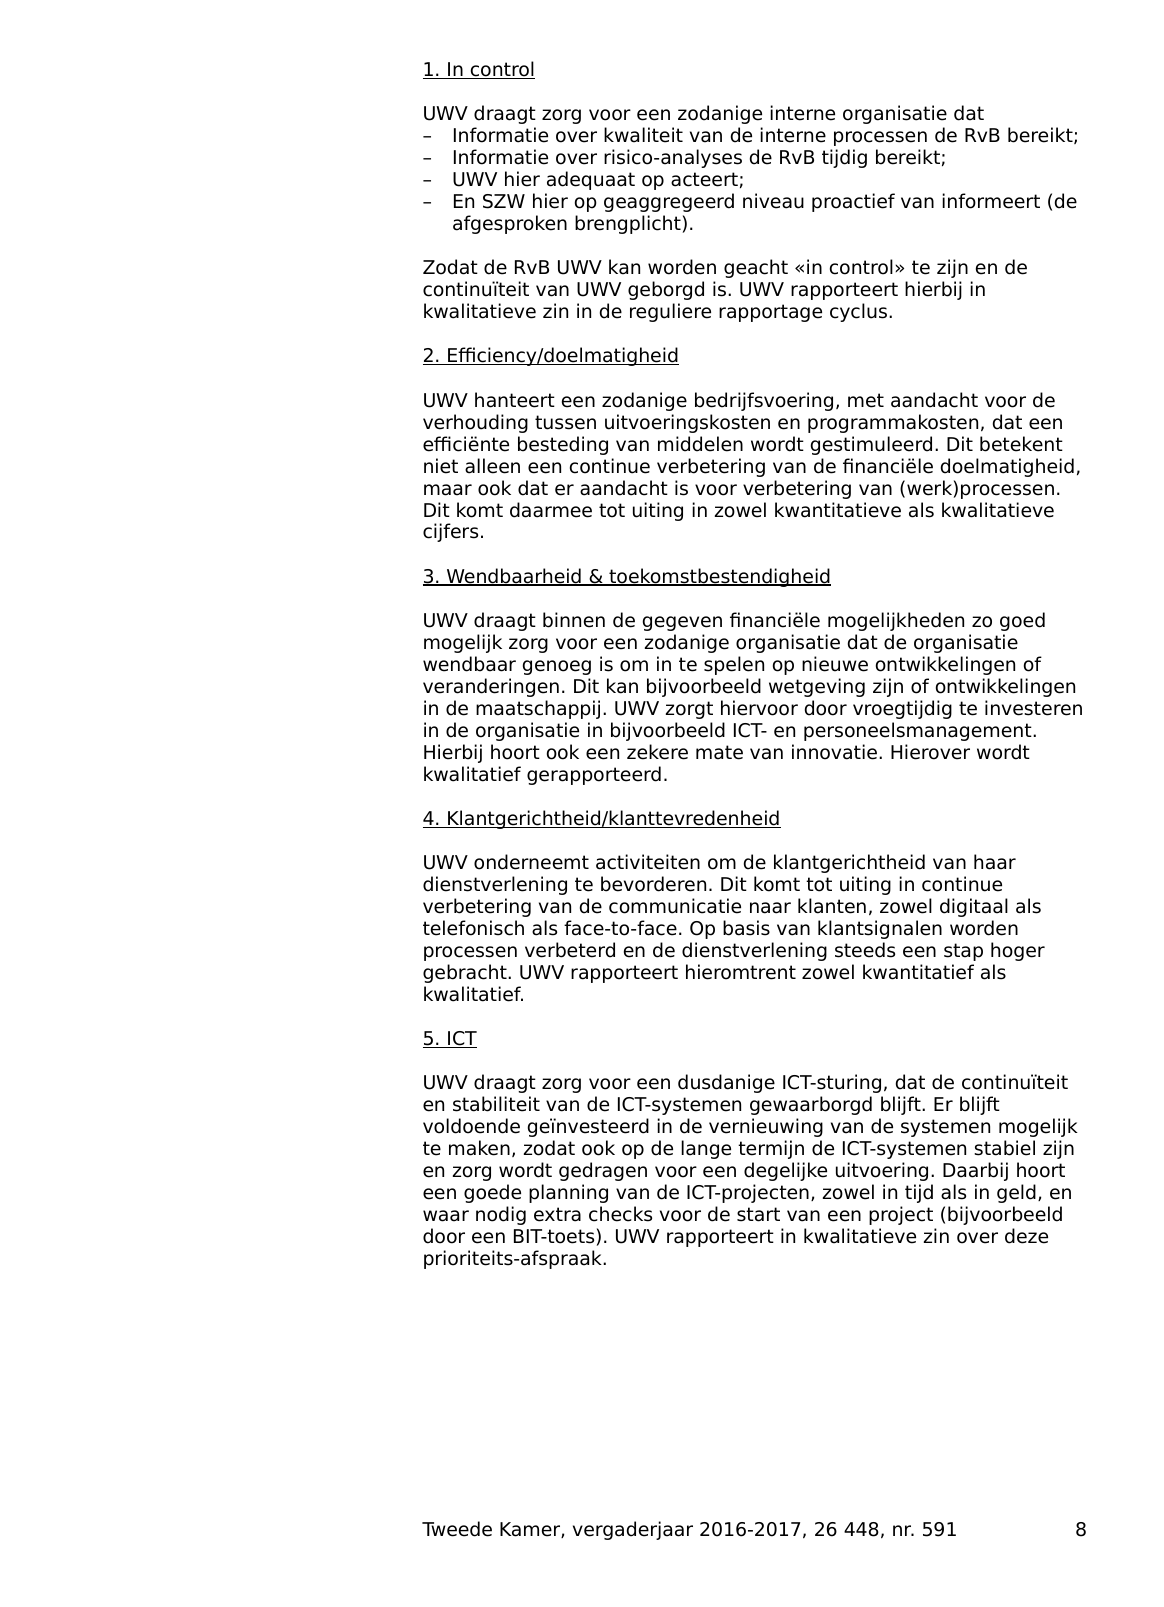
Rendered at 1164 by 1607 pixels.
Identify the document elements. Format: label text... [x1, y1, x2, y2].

text UWV draagt binnen de gegeven financiële mogelijkheden zo goed mogelijk zorg voor een zodanige organisatie dat de organisatie wendbaar genoeg is om in te spelen op nieuwe ontwikkelingen of veranderingen. Dit kan bijvoorbeeld wetgeving zijn of ontwikkelingen in de maatschappij. UWV zorgt hiervoor door vroegtijdig te investeren in de organisatie in bijvoorbeeld ICT- en personeelsmanagement. Hierbij hoort ook een zekere mate van innovatie. Hierover wordt kwalitatief gerapporteerd. [422, 610, 1087, 786]
text UWV draagt zorg voor een dusdanige ICT-sturing, dat de continuïteit en stabiliteit van de ICT-systemen gewaarborgd blijft. Er blijft voldoende geïnvesteerd in de vernieuwing van de systemen mogelijk te maken, zodat ook op de lange termijn de ICT-systemen stabiel zijn en zorg wordt gedragen voor een degelijke uitvoering. Daarbij hoort een goede planning van de ICT-projecten, zowel in tijd als in geld, en waar nodig extra checks voor de start van een project (bijvoorbeeld door een BIT-toets). UWV rapporteert in kwalitatieve zin over deze prioriteits-afspraak. [422, 1072, 1087, 1270]
subtitle 3. Wendbaarheid & toekomstbestendigheid [422, 566, 1087, 588]
subtitle 2. Efficiency/doelmatigheid [422, 345, 1087, 367]
text UWV onderneemt activiteiten om de klantgerichtheid van haar dienstverlening te bevorderen. Dit komt tot uiting in continue verbetering van de communicatie naar klanten, zowel digitaal als telefonisch als face-to-face. Op basis van klantsignalen worden processen verbeterd en de dienstverlening steeds een stap hoger gebracht. UWV rapporteert hieromtrent zowel kwantitatief als kwalitatief. [422, 852, 1087, 1006]
text UWV draagt zorg voor een zodanige interne organisatie dat [422, 103, 1087, 125]
text – Informatie over risico-analyses de RvB tijdig bereikt; [422, 147, 1087, 169]
subtitle 5. ICT [422, 1028, 1087, 1050]
text UWV hanteert een zodanige bedrijfsvoering, met aandacht voor de verhouding tussen uitvoeringskosten en programmakosten, dat een efficiënte besteding van middelen wordt gestimuleerd. Dit betekent niet alleen een continue verbetering van de financiële doelmatigheid, maar ook dat er aandacht is voor verbetering van (werk)processen. Dit komt daarmee tot uiting in zowel kwantitatieve als kwalitatieve cijfers. [422, 389, 1087, 543]
text – En SZW hier op geaggregeerd niveau proactief van informeert (de afgesproken brengplicht). [422, 191, 1087, 235]
text – UWV hier adequaat op acteert; [422, 169, 1087, 191]
subtitle 1. In control [422, 59, 1087, 81]
text – Informatie over kwaliteit van de interne processen de RvB bereikt; [422, 125, 1087, 147]
subtitle 4. Klantgerichtheid/klanttevredenheid [422, 808, 1087, 830]
text Zodat de RvB UWV kan worden geacht «in control» te zijn en de continuïteit van UWV geborgd is. UWV rapporteert hierbij in kwalitatieve zin in de reguliere rapportage cyclus. [422, 257, 1087, 323]
